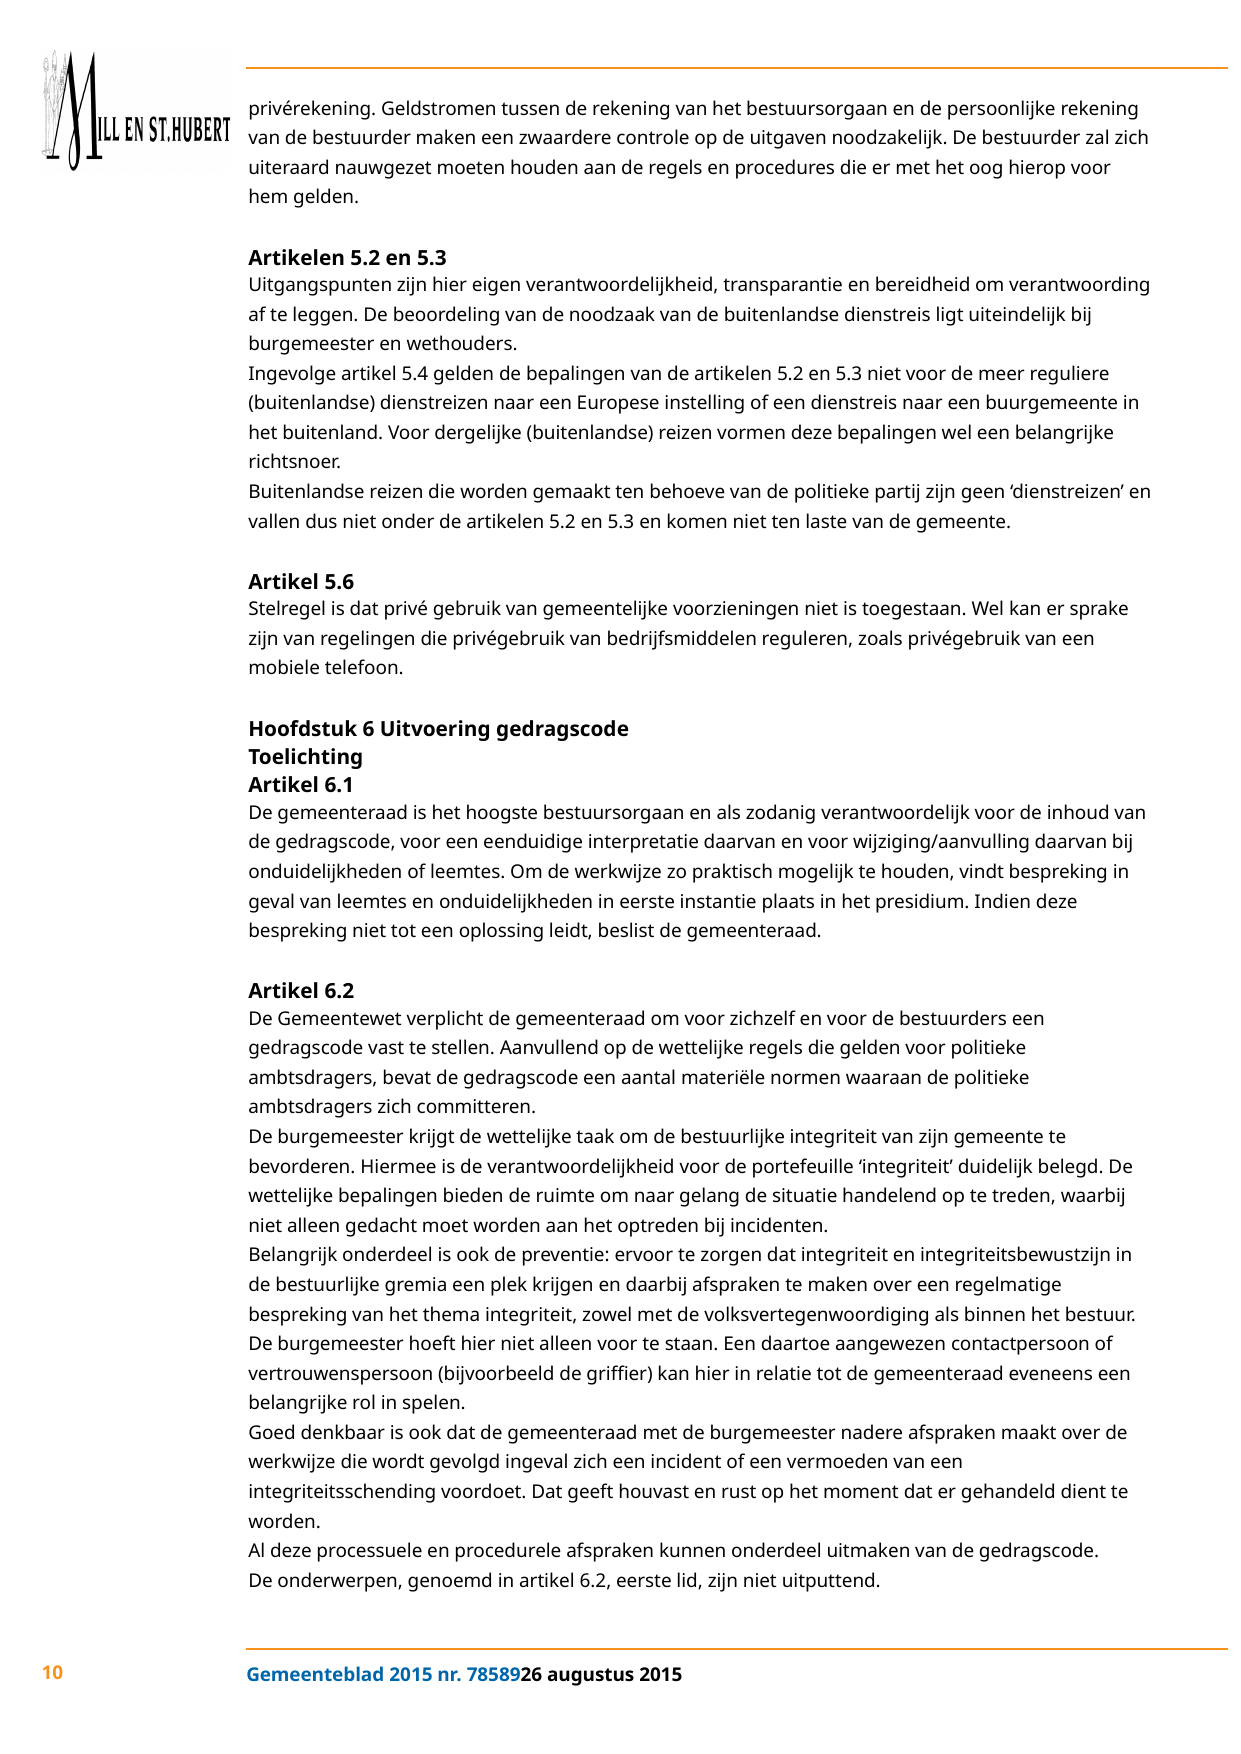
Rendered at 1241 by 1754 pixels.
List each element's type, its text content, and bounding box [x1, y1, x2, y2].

text Goed denkbaar is ook dat de gemeenteraad met de burgemeester nadere afspraken maakt over de werkwijze die wordt gevolgd ingeval zich een incident of een vermoeden van een integriteitsschending voordoet. Dat geeft houvast en rust op het moment dat er gehandeld dient te worden. [248, 1419, 1152, 1534]
text De burgemeester krijgt de wettelijke taak om de bestuurlijke integriteit van zijn gemeente te bevorderen. Hiermee is de verantwoordelijkheid voor de portefeuille ‘integriteit’ duidelijk belegd. De wettelijke bepalingen bieden de ruimte om naar gelang de situatie handelend op te treden, waarbij niet alleen gedacht moet worden aan het optreden bij incidenten. [248, 1123, 1152, 1238]
text Buitenlandse reizen die worden gemaakt ten behoeve van de politieke partij zijn geen ‘dienstreizen’ en vallen dus niet onder de artikelen 5.2 en 5.3 en komen niet ten laste van de gemeente. [248, 478, 1152, 533]
text Hoofdstuk 6 Uitvoering gedragscode [248, 714, 1152, 742]
text Belangrijk onderdeel is ook de preventie: ervoor te zorgen dat integriteit en integriteitsbewustzijn in de bestuurlijke gremia een plek krijgen en daarbij afspraken te maken over een regelmatige bespreking van het thema integriteit, zowel met de volksvertegenwoordiging als binnen het bestuur. De burgemeester hoeft hier niet alleen voor te staan. Een daartoe aangewezen contactpersoon of vertrouwenspersoon (bijvoorbeeld de griffier) kan hier in relatie tot de gemeenteraad eveneens een belangrijke rol in spelen. [248, 1242, 1152, 1415]
text Artikel 6.2 [248, 977, 1152, 1005]
text De gemeenteraad is het hoogste bestuursorgaan en als zodanig verantwoordelijk voor de inhoud van de gedragscode, voor een eenduidige interpretatie daarvan en voor wijziging/aanvulling daarvan bij onduidelijkheden of leemtes. Om de werkwijze zo praktisch mogelijk te houden, vindt bespreking in geval van leemtes en onduidelijkheden in eerste instantie plaats in het presidium. Indien deze bespreking niet tot een oplossing leidt, beslist de gemeenteraad. [248, 799, 1152, 943]
picture [41, 47, 231, 172]
text Ingevolge artikel 5.4 gelden de bepalingen van de artikelen 5.2 en 5.3 niet voor de meer reguliere (buitenlandse) dienstreizen naar een Europese instelling of een dienstreis naar een buurgemeente in het buitenland. Voor dergelijke (buitenlandse) reizen vormen deze bepalingen wel een belangrijke richtsnoer. [248, 360, 1152, 474]
text Toelichting [248, 742, 1152, 771]
text Artikel 5.6 [248, 567, 1152, 595]
text privérekening. Geldstromen tussen de rekening van het bestuursorgaan en de persoonlijke rekening van de bestuurder maken een zwaardere controle op de uitgaven noodzakelijk. De bestuurder zal zich uiteraard nauwgezet moeten houden aan de regels en procedures die er met het oog hierop voor hem gelden. [248, 95, 1152, 209]
text Artikel 6.1 [248, 771, 1152, 799]
text De Gemeentewet verplicht de gemeenteraad om voor zichzelf en voor de bestuurders een gedragscode vast te stellen. Aanvullend op de wettelijke regels die gelden voor politieke ambtsdragers, bevat de gedragscode een aantal materiële normen waaraan de politieke ambtsdragers zich committeren. [248, 1005, 1152, 1119]
text Artikelen 5.2 en 5.3 [248, 243, 1152, 271]
text Uitgangspunten zijn hier eigen verantwoordelijkheid, transparantie en bereidheid om verantwoording af te leggen. De beoordeling van de noodzaak van de buitenlandse dienstreis ligt uiteindelijk bij burgemeester en wethouders. [248, 271, 1152, 356]
text Al deze processuele en procedurele afspraken kunnen onderdeel uitmaken van de gedragscode. [248, 1537, 1152, 1563]
text De onderwerpen, genoemd in artikel 6.2, eerste lid, zijn niet uitputtend. [248, 1567, 1152, 1593]
text Stelregel is dat privé gebruik van gemeentelijke voorzieningen niet is toegestaan. Wel kan er sprake zijn van regelingen die privégebruik van bedrijfsmiddelen reguleren, zoals privégebruik van een mobiele telefoon. [248, 595, 1152, 680]
